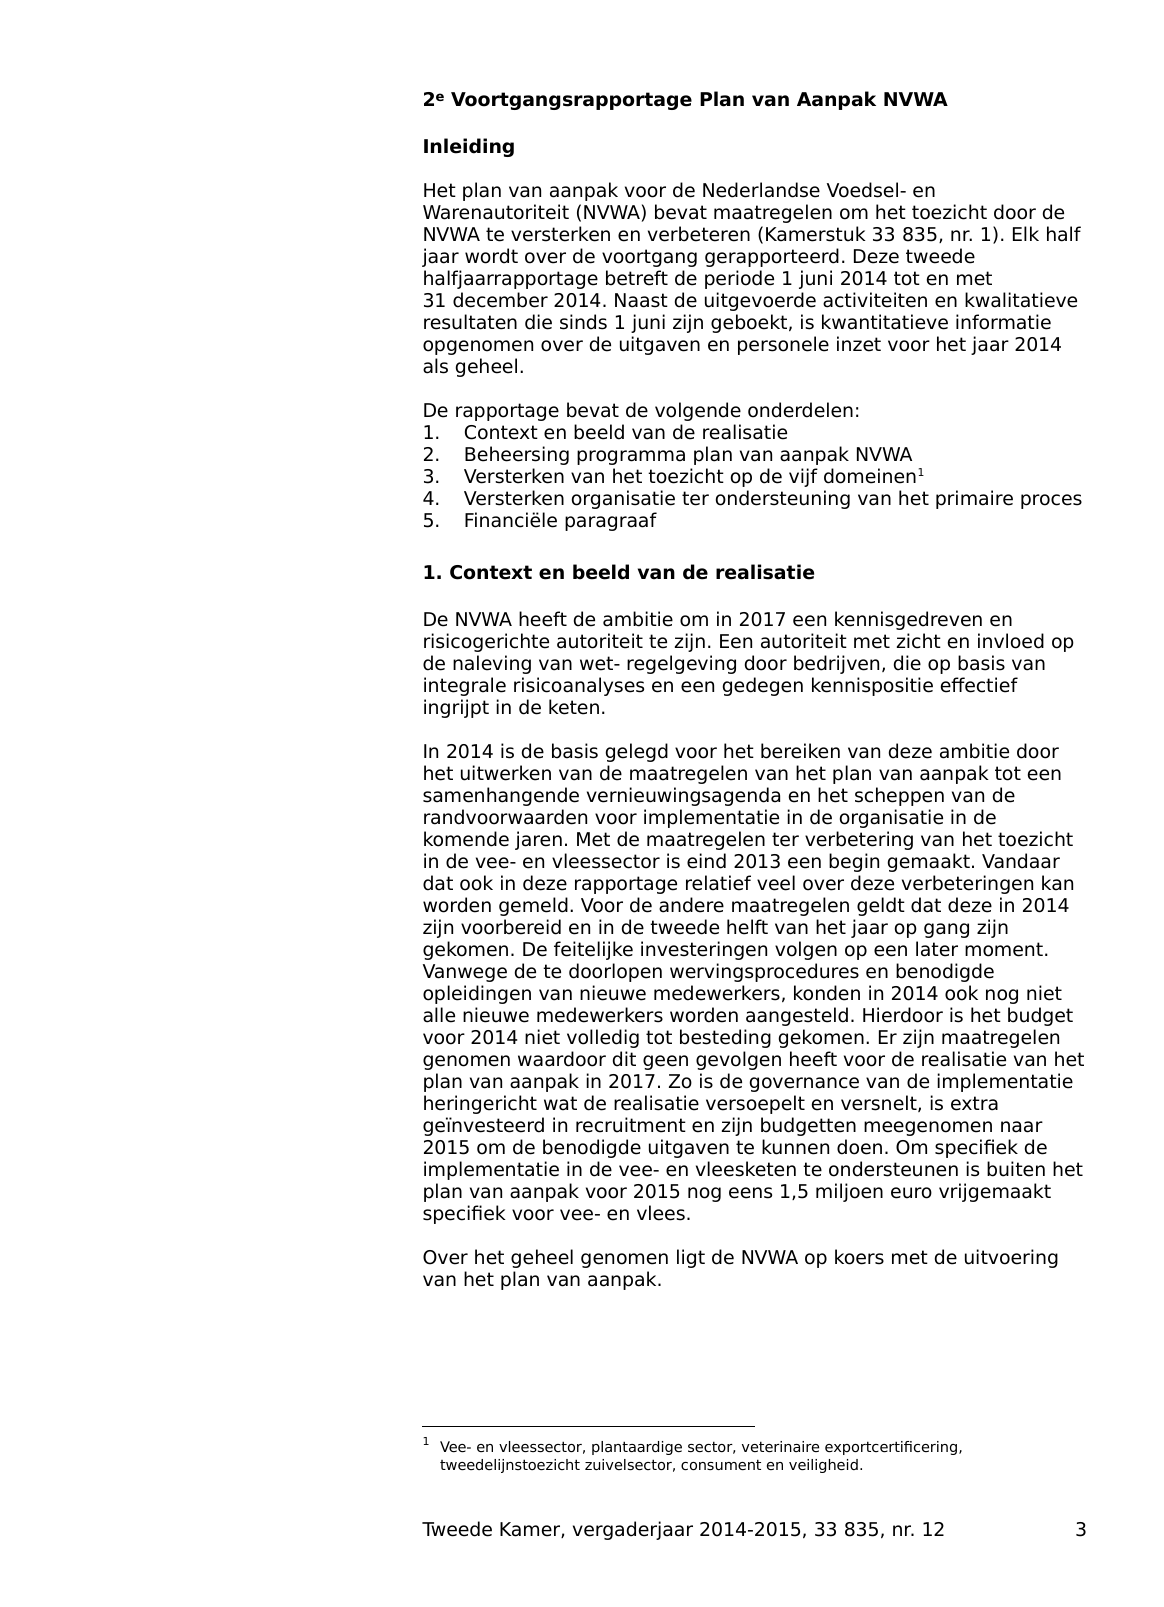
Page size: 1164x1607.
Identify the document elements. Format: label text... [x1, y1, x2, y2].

subtitle 2e Voortgangsrapportage Plan van Aanpak NVWA [422, 89, 1087, 111]
text Over het geheel genomen ligt de NVWA op koers met de uitvoering van het plan van aanpak. [422, 1247, 1087, 1291]
text De NVWA heeft de ambitie om in 2017 een kennisgedreven en risicogerichte autoriteit te zijn. Een autoriteit met zicht en invloed op de naleving van wet- regelgeving door bedrijven, die op basis van integrale risicoanalyses en een gedegen kennispositie effectief ingrijpt in de keten. [422, 609, 1087, 719]
text Vee- en vleessector, plantaardige sector, veterinaire exportcertificering, tweedelijnstoezicht zuivelsector, consument en veiligheid. [422, 1435, 1087, 1474]
text 1. Context en beeld van de realisatie [422, 422, 1087, 444]
text De rapportage bevat de volgende onderdelen: [422, 400, 1087, 422]
text Het plan van aanpak voor de Nederlandse Voedsel- en Warenautoriteit (NVWA) bevat maatregelen om het toezicht door de NVWA te versterken en verbeteren (Kamerstuk 33 835, nr. 1). Elk half jaar wordt over de voortgang gerapporteerd. Deze tweede halfjaarrapportage betreft de periode 1 juni 2014 tot en met 31 december 2014. Naast de uitgevoerde activiteiten en kwalitatieve resultaten die sinds 1 juni zijn geboekt, is kwantitatieve informatie opgenomen over de uitgaven en personele inzet voor het jaar 2014 als geheel. [422, 180, 1087, 378]
text 5. Financiële paragraaf [422, 510, 1087, 532]
text In 2014 is de basis gelegd voor het bereiken van deze ambitie door het uitwerken van de maatregelen van het plan van aanpak tot een samenhangende vernieuwingsagenda en het scheppen van de randvoorwaarden voor implementatie in de organisatie in de komende jaren. Met de maatregelen ter verbetering van het toezicht in de vee- en vleessector is eind 2013 een begin gemaakt. Vandaar dat ook in deze rapportage relatief veel over deze verbeteringen kan worden gemeld. Voor de andere maatregelen geldt dat deze in 2014 zijn voorbereid en in de tweede helft van het jaar op gang zijn gekomen. De feitelijke investeringen volgen op een later moment. Vanwege de te doorlopen wervingsprocedures en benodigde opleidingen van nieuwe medewerkers, konden in 2014 ook nog niet alle nieuwe medewerkers worden aangesteld. Hierdoor is het budget voor 2014 niet volledig tot besteding gekomen. Er zijn maatregelen genomen waardoor dit geen gevolgen heeft voor de realisatie van het plan van aanpak in 2017. Zo is de governance van de implementatie heringericht wat de realisatie versoepelt en versnelt, is extra geïnvesteerd in recruitment en zijn budgetten meegenomen naar 2015 om de benodigde uitgaven te kunnen doen. Om specifiek de implementatie in de vee- en vleesketen te ondersteunen is buiten het plan van aanpak voor 2015 nog eens 1,5 miljoen euro vrijgemaakt specifiek voor vee- en vlees. [422, 741, 1087, 1225]
subtitle Inleiding [422, 136, 1087, 158]
subtitle 1. Context en beeld van de realisatie [422, 562, 1087, 584]
text 3. Versterken van het toezicht op de vijf domeinen [422, 466, 1087, 488]
text 4. Versterken organisatie ter ondersteuning van het primaire proces [422, 488, 1087, 510]
text 2. Beheersing programma plan van aanpak NVWA [422, 444, 1087, 466]
